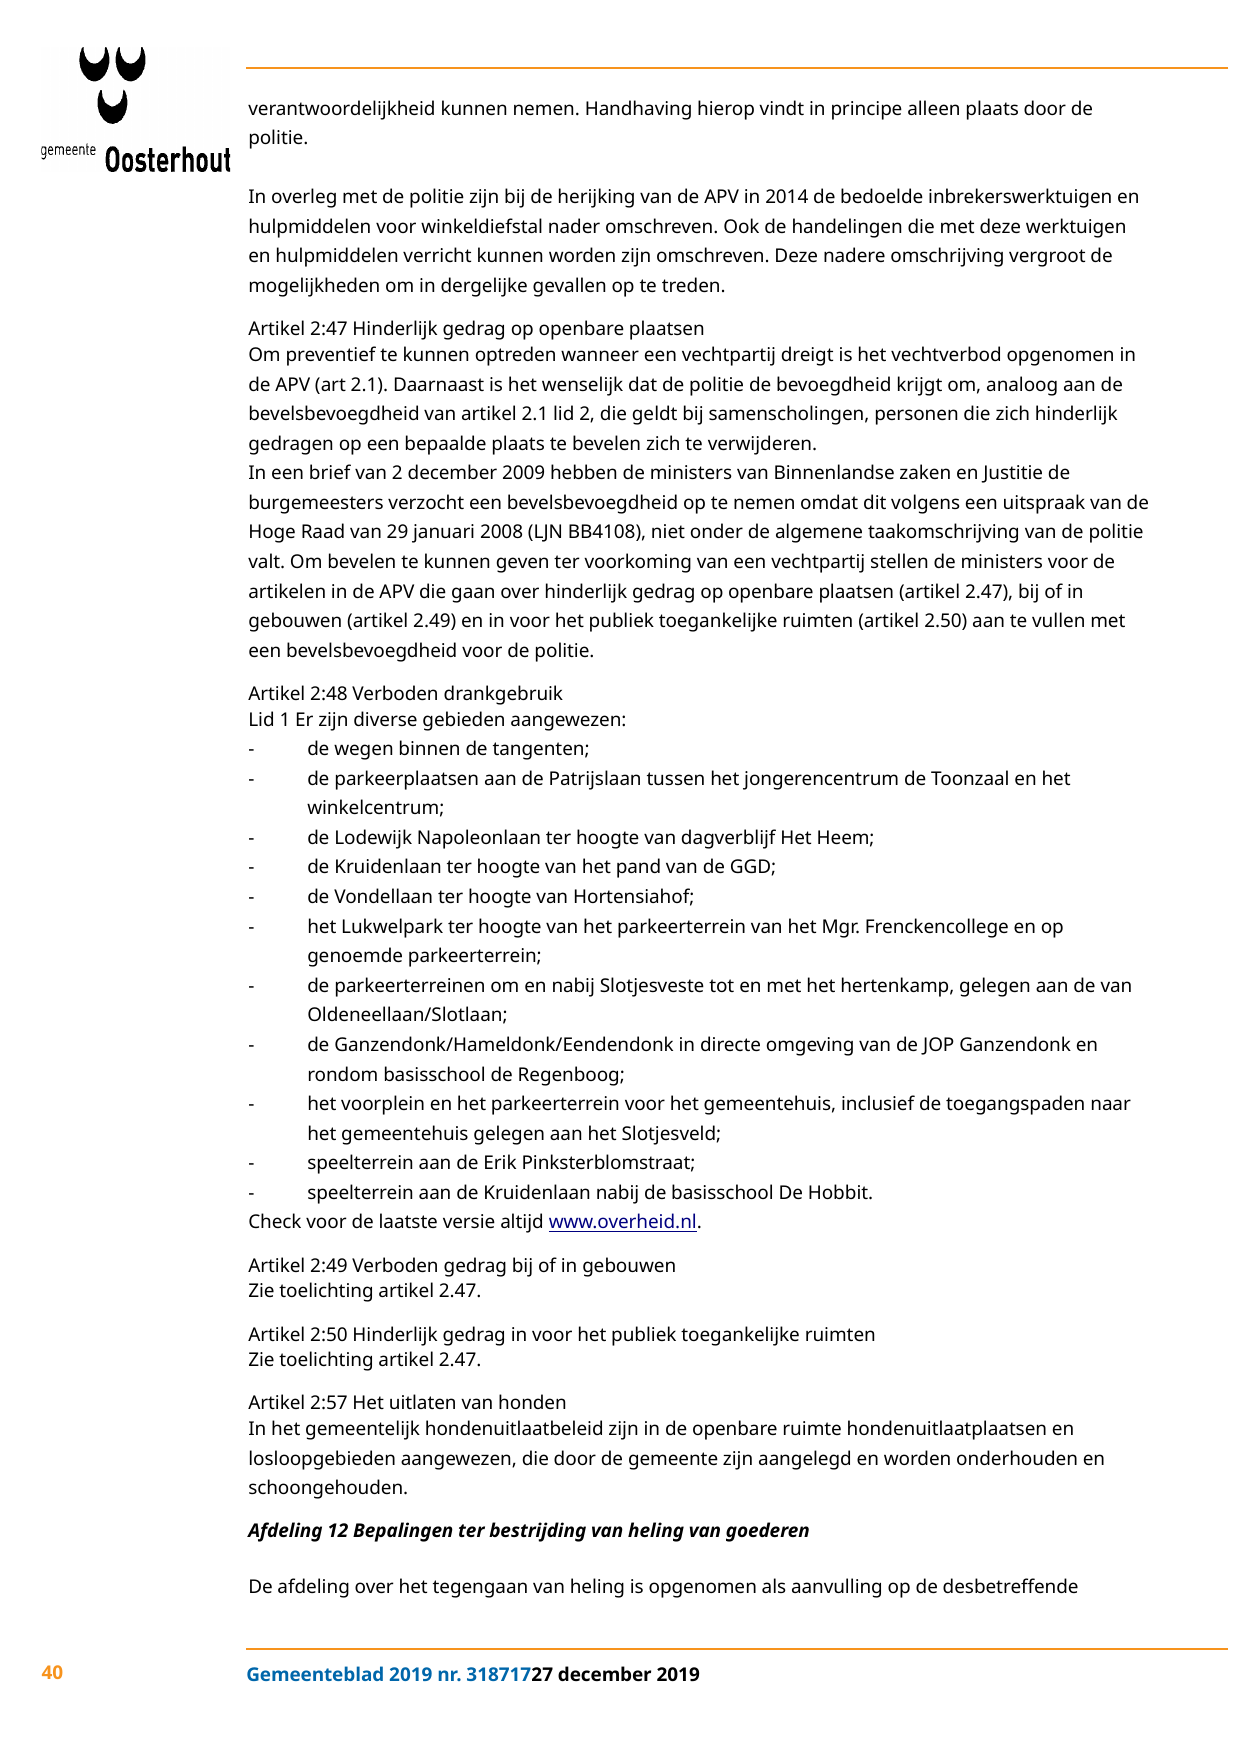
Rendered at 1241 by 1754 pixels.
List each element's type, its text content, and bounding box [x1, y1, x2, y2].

text In overleg met de politie zijn bij de herijking van de APV in 2014 de bedoelde inbrekerswerktuigen en hulpmiddelen voor winkeldiefstal nader omschreven. Ook de handelingen die met deze werktuigen en hulpmiddelen verricht kunnen worden zijn omschreven. Deze nadere omschrijving vergroot de mogelijkheden om in dergelijke gevallen op te treden. [248, 183, 1152, 298]
list de Vondellaan ter hoogte van Hortensiahof; [248, 883, 1152, 909]
list de parkeerterreinen om en nabij Slotjesveste tot en met het hertenkamp, gelegen aan de van Oldeneellaan/Slotlaan; [248, 972, 1152, 1027]
list het voorplein en het parkeerterrein voor het gemeentehuis, inclusief de toegangspaden naar het gemeentehuis gelegen aan het Slotjesveld; [248, 1090, 1152, 1146]
text Artikel 2:49 Verboden gedrag bij of in gebouwen [248, 1252, 1152, 1278]
text Artikel 2:47 Hinderlijk gedrag op openbare plaatsen [248, 315, 1152, 341]
text Artikel 2:50 Hinderlijk gedrag in voor het publiek toegankelijke ruimten [248, 1321, 1152, 1346]
text Artikel 2:48 Verboden drankgebruik [248, 680, 1152, 706]
picture [41, 47, 231, 172]
text Zie toelichting artikel 2.47. [248, 1346, 1152, 1372]
list de parkeerplaatsen aan de Patrijslaan tussen het jongerencentrum de Toonzaal en het winkelcentrum; [248, 765, 1152, 820]
list speelterrein aan de Erik Pinksterblomstraat; [248, 1149, 1152, 1175]
list de Lodewijk Napoleonlaan ter hoogte van dagverblijf Het Heem; [248, 824, 1152, 850]
text verantwoordelijkheid kunnen nemen. Handhaving hierop vindt in principe alleen plaats door de politie. [248, 95, 1152, 150]
text Afdeling 12 Bepalingen ter bestrijding van heling van goederen [248, 1518, 1152, 1543]
list de wegen binnen de tangenten; [248, 735, 1152, 761]
text In een brief van 2 december 2009 hebben de ministers van Binnenlandse zaken en Justitie de burgemeesters verzocht een bevelsbevoegdheid op te nemen omdat dit volgens een uitspraak van de Hoge Raad van 29 januari 2008 (LJN BB4108), niet onder de algemene taakomschrijving van de politie valt. Om bevelen te kunnen geven ter voorkoming van een vechtpartij stellen de ministers voor de artikelen in de APV die gaan over hinderlijk gedrag op openbare plaatsen (artikel 2.47), bij of in gebouwen (artikel 2.49) en in voor het publiek toegankelijke ruimten (artikel 2.50) aan te vullen met een bevelsbevoegdheid voor de politie. [248, 459, 1152, 663]
text Artikel 2:57 Het uitlaten van honden [248, 1389, 1152, 1415]
text Check voor de laatste versie altijd www.overheid.nl. [248, 1209, 1152, 1234]
text Lid 1 Er zijn diverse gebieden aangewezen: [248, 706, 1152, 732]
text De afdeling over het tegengaan van heling is opgenomen als aanvulling op de desbetreffende [248, 1573, 1152, 1599]
list de Kruidenlaan ter hoogte van het pand van de GGD; [248, 854, 1152, 879]
text Zie toelichting artikel 2.47. [248, 1278, 1152, 1303]
text Om preventief te kunnen optreden wanneer een vechtpartij dreigt is het vechtverbod opgenomen in de APV (art 2.1). Daarnaast is het wenselijk dat de politie de bevoegdheid krijgt om, analoog aan de bevelsbevoegdheid van artikel 2.1 lid 2, die geldt bij samenscholingen, personen die zich hinderlijk gedragen op een bepaalde plaats te bevelen zich te verwijderen. [248, 341, 1152, 456]
list speelterrein aan de Kruidenlaan nabij de basisschool De Hobbit. [248, 1179, 1152, 1205]
list de Ganzendonk/Hameldonk/Eendendonk in directe omgeving van de JOP Ganzendonk en rondom basisschool de Regenboog; [248, 1031, 1152, 1087]
text In het gemeentelijk hondenuitlaatbeleid zijn in de openbare ruimte hondenuitlaatplaatsen en losloopgebieden aangewezen, die door de gemeente zijn aangelegd en worden onderhouden en schoongehouden. [248, 1415, 1152, 1500]
list het Lukwelpark ter hoogte van het parkeerterrein van het Mgr. Frenckencollege en op genoemde parkeerterrein; [248, 913, 1152, 968]
